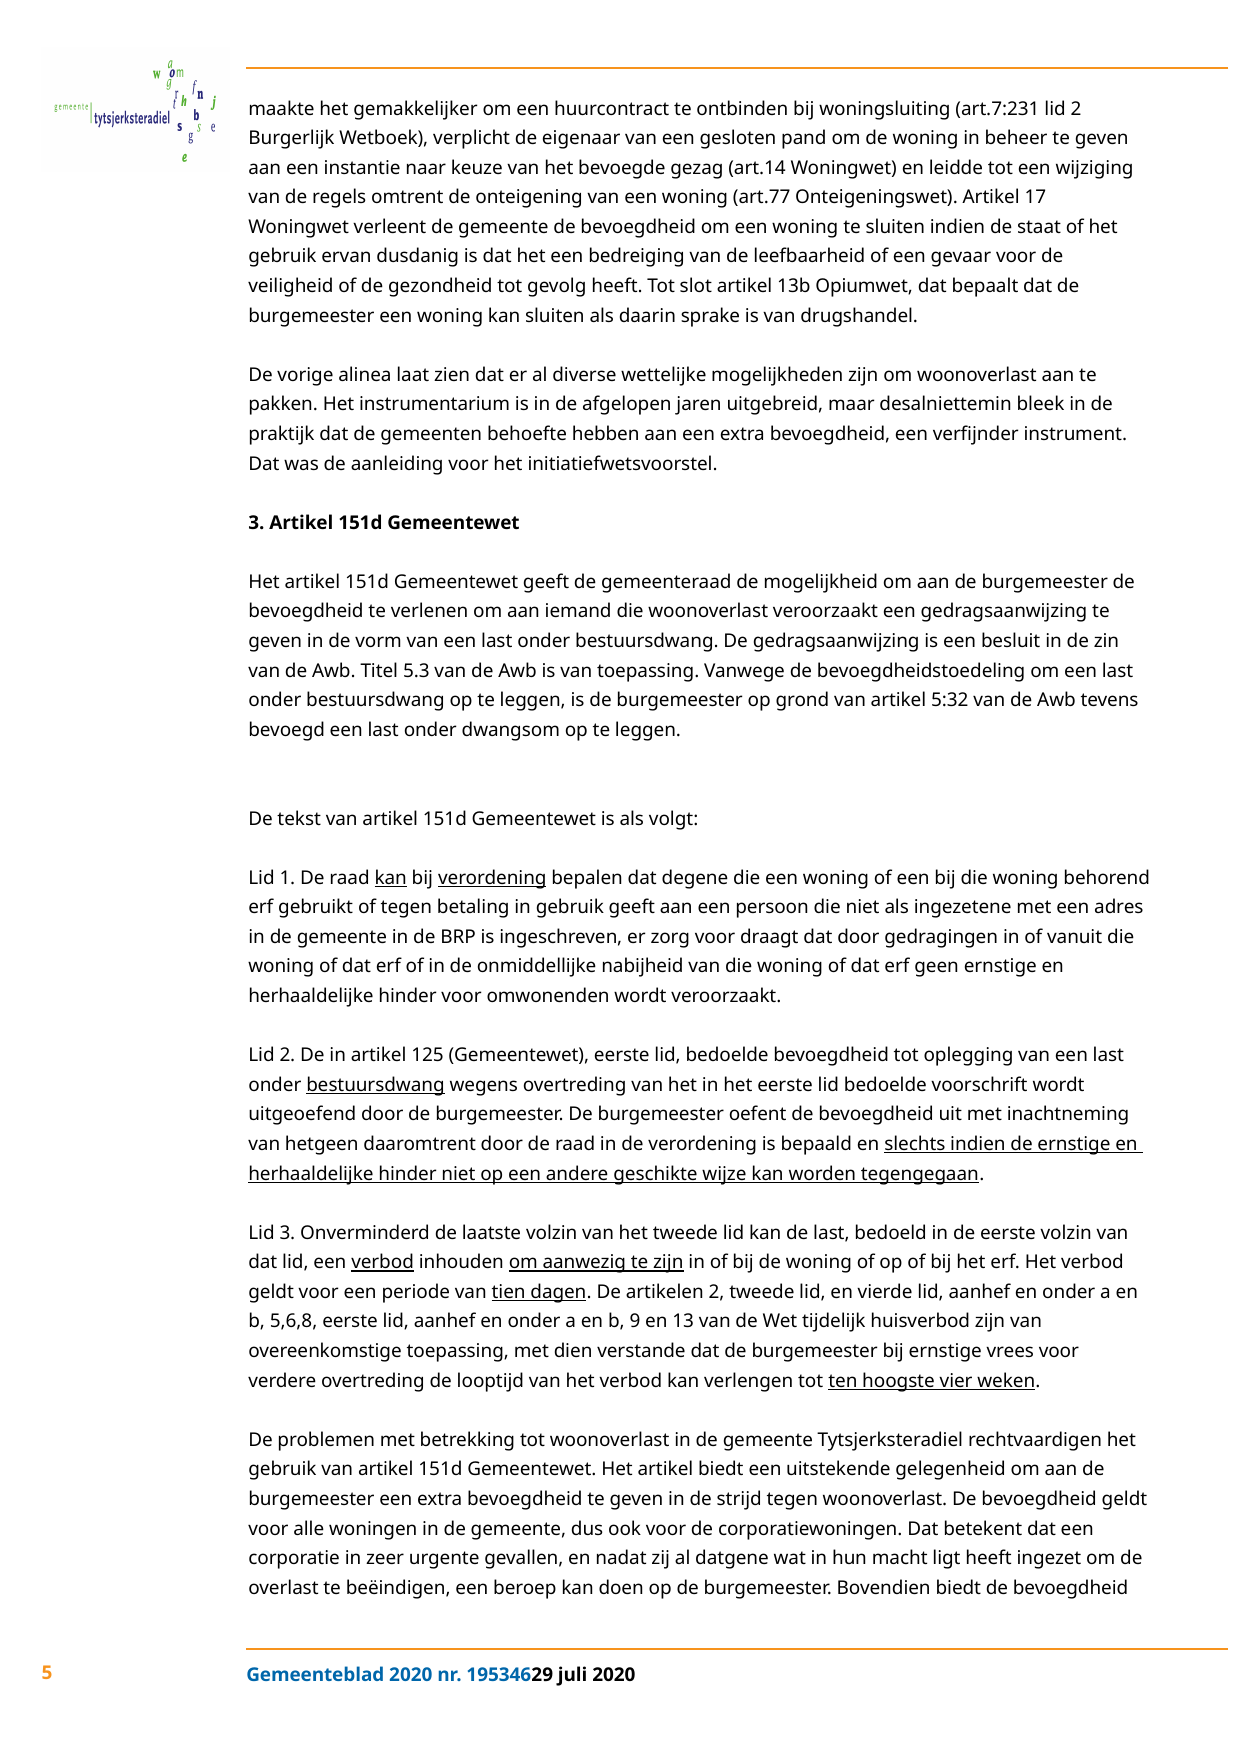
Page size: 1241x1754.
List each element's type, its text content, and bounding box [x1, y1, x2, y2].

text Het artikel 151d Gemeentewet geeft de gemeenteraad de mogelijkheid om aan de burgemeester de bevoegdheid te verlenen om aan iemand die woonoverlast veroorzaakt een gedragsaanwijzing te geven in de vorm van een last onder bestuursdwang. De gedragsaanwijzing is een besluit in de zin van de Awb. Titel 5.3 van de Awb is van toepassing. Vanwege de bevoegdheidstoedeling om een last onder bestuursdwang op te leggen, is de burgemeester op grond van artikel 5:32 van de Awb tevens bevoegd een last onder dwangsom op te leggen. [248, 568, 1152, 742]
picture [41, 47, 231, 172]
text De tekst van artikel 151d Gemeentewet is als volgt: [248, 805, 1152, 831]
text De vorige alinea laat zien dat er al diverse wettelijke mogelijkheden zijn om woonoverlast aan te pakken. Het instrumentarium is in de afgelopen jaren uitgebreid, maar desalniettemin bleek in de praktijk dat de gemeenten behoefte hebben aan een extra bevoegdheid, een verfijnder instrument. Dat was de aanleiding voor het initiatiefwetsvoorstel. [248, 361, 1152, 476]
text maakte het gemakkelijker om een huurcontract te ontbinden bij woningsluiting (art.7:231 lid 2 Burgerlijk Wetboek), verplicht de eigenaar van een gesloten pand om de woning in beheer te geven aan een instantie naar keuze van het bevoegde gezag (art.14 Woningwet) en leidde tot een wijziging van de regels omtrent de onteigening van een woning (art.77 Onteigeningswet). Artikel 17 Woningwet verleent de gemeente de bevoegdheid om een woning te sluiten indien de staat of het gebruik ervan dusdanig is dat het een bedreiging van de leefbaarheid of een gevaar voor de veiligheid of de gezondheid tot gevolg heeft. Tot slot artikel 13b Opiumwet, dat bepaalt dat de burgemeester een woning kan sluiten als daarin sprake is van drugshandel. [248, 95, 1152, 328]
text Lid 3. Onverminderd de laatste volzin van het tweede lid kan de last, bedoeld in de eerste volzin van dat lid, een verbod inhouden om aanwezig te zijn in of bij de woning of op of bij het erf. Het verbod geldt voor een periode van tien dagen. De artikelen 2, tweede lid, en vierde lid, aanhef en onder a en b, 5,6,8, eerste lid, aanhef en onder a en b, 9 en 13 van de Wet tijdelijk huisverbod zijn van overeenkomstige toepassing, met dien verstande dat de burgemeester bij ernstige vrees voor verdere overtreding de looptijd van het verbod kan verlengen tot ten hoogste vier weken. [248, 1219, 1152, 1393]
text Lid 1. De raad kan bij verordening bepalen dat degene die een woning of een bij die woning behorend erf gebruikt of tegen betaling in gebruik geeft aan een persoon die niet als ingezetene met een adres in de gemeente in de BRP is ingeschreven, er zorg voor draagt dat door gedragingen in of vanuit die woning of dat erf of in de onmiddellijke nabijheid van die woning of dat erf geen ernstige en herhaaldelijke hinder voor omwonenden wordt veroorzaakt. [248, 864, 1152, 1008]
text Lid 2. De in artikel 125 (Gemeentewet), eerste lid, bedoelde bevoegdheid tot oplegging van een last onder bestuursdwang wegens overtreding van het in het eerste lid bedoelde voorschrift wordt uitgeoefend door de burgemeester. De burgemeester oefent de bevoegdheid uit met inachtneming van hetgeen daaromtrent door de raad in de verordening is bepaald en slechts indien de ernstige en herhaaldelijke hinder niet op een andere geschikte wijze kan worden tegengegaan. [248, 1041, 1152, 1186]
text 3. Artikel 151d Gemeentewet [248, 509, 1152, 535]
text De problemen met betrekking tot woonoverlast in de gemeente Tytsjerksteradiel rechtvaardigen het gebruik van artikel 151d Gemeentewet. Het artikel biedt een uitstekende gelegenheid om aan de burgemeester een extra bevoegdheid te geven in de strijd tegen woonoverlast. De bevoegdheid geldt voor alle woningen in de gemeente, dus ook voor de corporatiewoningen. Dat betekent dat een corporatie in zeer urgente gevallen, en nadat zij al datgene wat in hun macht ligt heeft ingezet om de overlast te beëindigen, een beroep kan doen op de burgemeester. Bovendien biedt de bevoegdheid [248, 1426, 1152, 1600]
